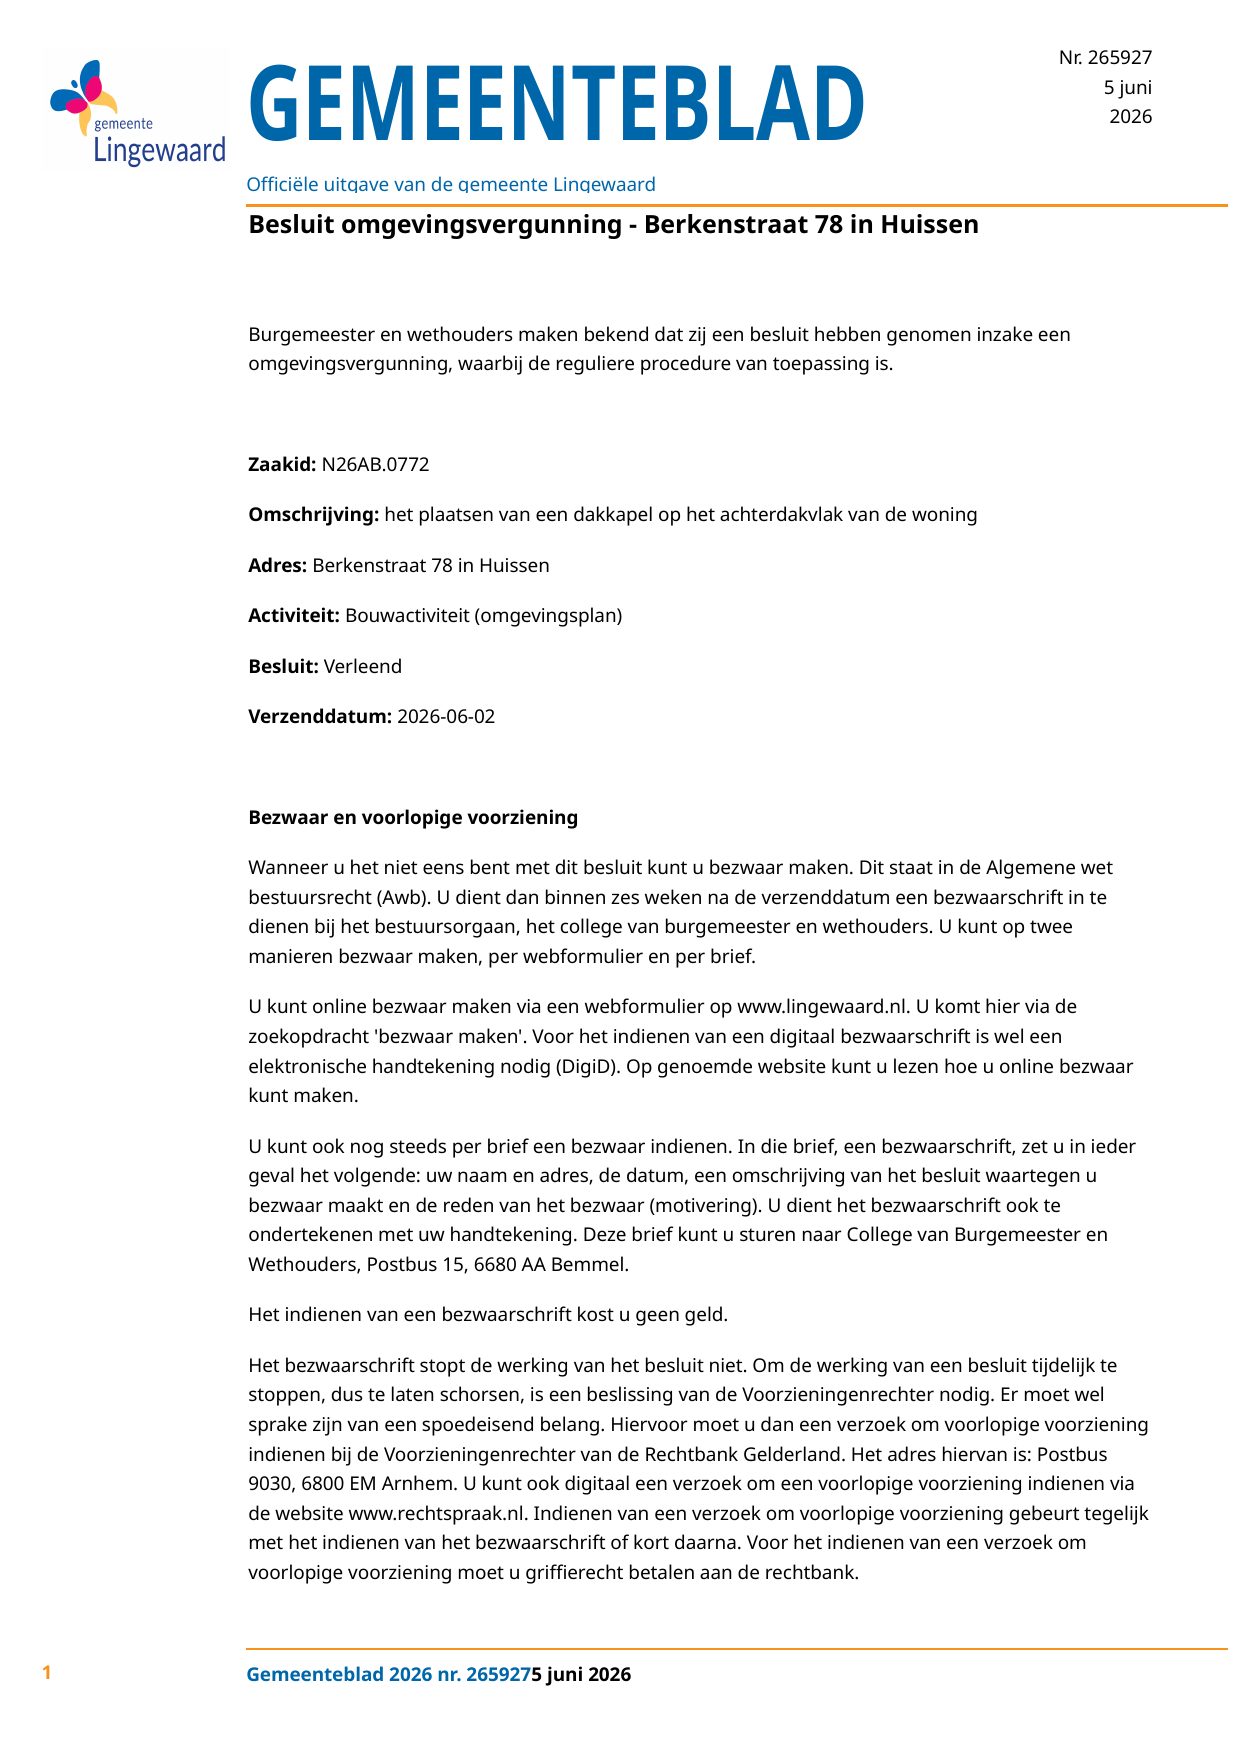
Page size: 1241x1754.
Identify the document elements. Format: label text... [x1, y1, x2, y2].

text Het indienen van een bezwaarschrift kost u geen geld. [248, 1302, 1152, 1327]
text Adres: Berkenstraat 78 in Huissen [248, 552, 1152, 578]
text Het bezwaarschrift stopt de werking van het besluit niet. Om de werking van een besluit tijdelijk te stoppen, dus te laten schorsen, is een beslissing van de Voorzieningenrechter nodig. Er moet wel sprake zijn van een spoedeisend belang. Hiervoor moet u dan een verzoek om voorlopige voorziening indienen bij de Voorzieningenrechter van de Rechtbank Gelderland. Het adres hiervan is: Postbus 9030, 6800 EM Arnhem. U kunt ook digitaal een verzoek om een voorlopige voorziening indienen via de website www.rechtspraak.nl. Indienen van een verzoek om voorlopige voorziening gebeurt tegelijk met het indienen van het bezwaarschrift of kort daarna. Voor het indienen van een verzoek om voorlopige voorziening moet u griffierecht betalen aan de rechtbank. [248, 1352, 1152, 1585]
text Besluit: Verleend [248, 653, 1152, 678]
text U kunt online bezwaar maken via een webformulier op www.lingewaard.nl. U komt hier via de zoekopdracht 'bezwaar maken'. Voor het indienen van een digitaal bezwaarschrift is wel een elektronische handtekening nodig (DigiD). Op genoemde website kunt u lezen hoe u online bezwaar kunt maken. [248, 994, 1152, 1108]
text Omschrijving: het plaatsen van een dakkapel op het achterdakvlak van de woning [248, 502, 1152, 527]
text Bezwaar en voorlopige voorziening [248, 804, 1152, 830]
text Verzenddatum: 2026-06-02 [248, 703, 1152, 729]
picture [41, 47, 231, 172]
text U kunt ook nog steeds per brief een bezwaar indienen. In die brief, een bezwaarschrift, zet u in ieder geval het volgende: uw naam en adres, de datum, een omschrijving van het besluit waartegen u bezwaar maakt en de reden van het bezwaar (motivering). U dient het bezwaarschrift ook te ondertekenen met uw handtekening. Deze brief kunt u sturen naar College van Burgemeester en Wethouders, Postbus 15, 6680 AA Bemmel. [248, 1133, 1152, 1277]
text Besluit omgevingsvergunning - Berkenstraat 78 in Huissen [248, 207, 1152, 241]
text Burgemeester en wethouders maken bekend dat zij een besluit hebben genomen inzake een omgevingsvergunning, waarbij de reguliere procedure van toepassing is. [248, 321, 1152, 376]
text Zaakid: N26AB.0772 [248, 451, 1152, 477]
text Wanneer u het niet eens bent met dit besluit kunt u bezwaar maken. Dit staat in de Algemene wet bestuursrecht (Awb). U dient dan binnen zes weken na de verzenddatum een bezwaarschrift in te dienen bij het bestuursorgaan, het college van burgemeester en wethouders. U kunt op twee manieren bezwaar maken, per webformulier en per brief. [248, 854, 1152, 969]
text Activiteit: Bouwactiviteit (omgevingsplan) [248, 602, 1152, 628]
